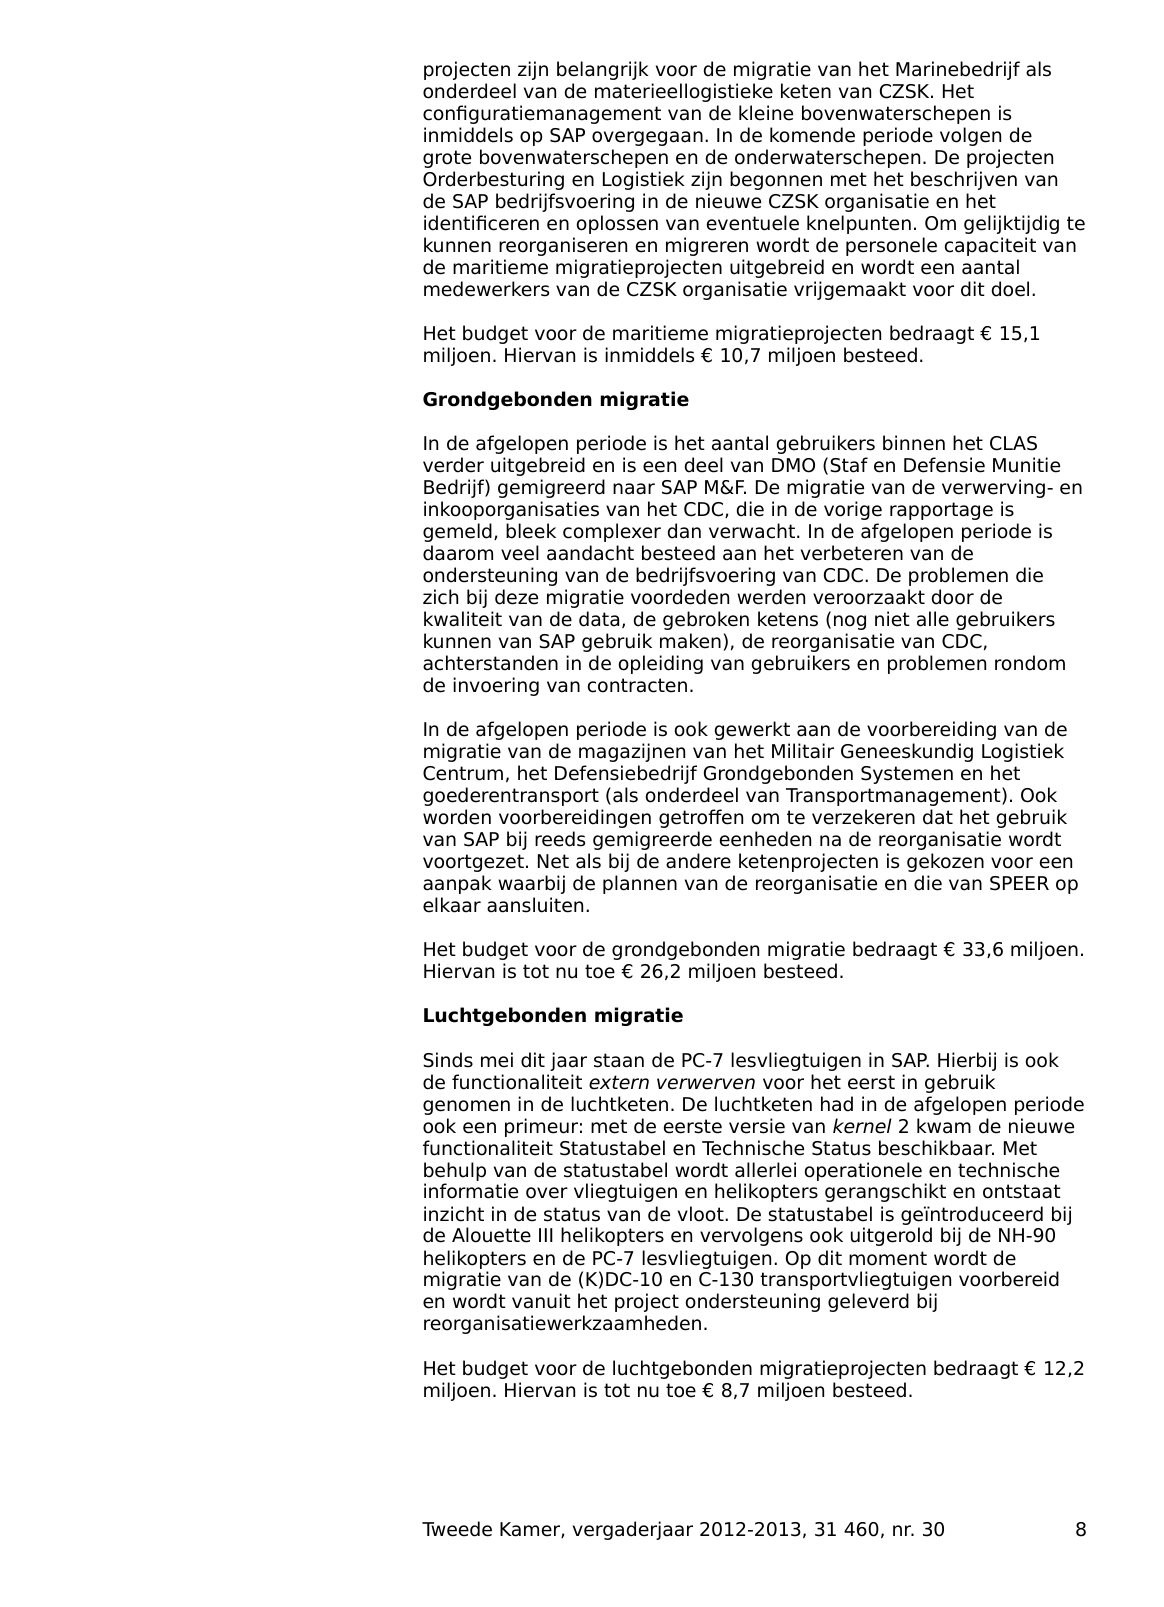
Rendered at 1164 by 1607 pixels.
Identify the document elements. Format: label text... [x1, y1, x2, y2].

text In de afgelopen periode is ook gewerkt aan de voorbereiding van de migratie van de magazijnen van het Militair Geneeskundig Logistiek Centrum, het Defensiebedrijf Grondgebonden Systemen en het goederentransport (als onderdeel van Transportmanagement). Ook worden voorbereidingen getroffen om te verzekeren dat het gebruik van SAP bij reeds gemigreerde eenheden na de reorganisatie wordt voortgezet. Net als bij de andere ketenprojecten is gekozen voor een aanpak waarbij de plannen van de reorganisatie en die van SPEER op elkaar aansluiten. [422, 719, 1087, 917]
subtitle Grondgebonden migratie [422, 389, 1087, 411]
text Het budget voor de luchtgebonden migratieprojecten bedraagt € 12,2 miljoen. Hiervan is tot nu toe € 8,7 miljoen besteed. [422, 1357, 1087, 1401]
text Het budget voor de grondgebonden migratie bedraagt € 33,6 miljoen. Hiervan is tot nu toe € 26,2 miljoen besteed. [422, 939, 1087, 983]
text In de afgelopen periode is het aantal gebruikers binnen het CLAS verder uitgebreid en is een deel van DMO (Staf en Defensie Munitie Bedrijf) gemigreerd naar SAP M&F. De migratie van de verwerving- en inkooporganisaties van het CDC, die in de vorige rapportage is gemeld, bleek complexer dan verwacht. In de afgelopen periode is daarom veel aandacht besteed aan het verbeteren van de ondersteuning van de bedrijfsvoering van CDC. De problemen die zich bij deze migratie voordeden werden veroorzaakt door de kwaliteit van de data, de gebroken ketens (nog niet alle gebruikers kunnen van SAP gebruik maken), de reorganisatie van CDC, achterstanden in de opleiding van gebruikers en problemen rondom de invoering van contracten. [422, 433, 1087, 697]
text Sinds mei dit jaar staan de PC-7 lesvliegtuigen in SAP. Hierbij is ook de functionaliteit extern verwerven voor het eerst in gebruik genomen in de luchtketen. De luchtketen had in de afgelopen periode ook een primeur: met de eerste versie van kernel 2 kwam de nieuwe functionaliteit Statustabel en Technische Status beschikbaar. Met behulp van de statustabel wordt allerlei operationele en technische informatie over vliegtuigen en helikopters gerangschikt en ontstaat inzicht in de status van de vloot. De statustabel is geïntroduceerd bij de Alouette III helikopters en vervolgens ook uitgerold bij de NH-90 helikopters en de PC-7 lesvliegtuigen. Op dit moment wordt de migratie van de (K)DC-10 en C-130 transportvliegtuigen voorbereid en wordt vanuit het project ondersteuning geleverd bij reorganisatiewerkzaamheden. [422, 1049, 1087, 1335]
text projecten zijn belangrijk voor de migratie van het Marinebedrijf als onderdeel van de materieellogistieke keten van CZSK. Het configuratiemanagement van de kleine bovenwaterschepen is inmiddels op SAP overgegaan. In de komende periode volgen de grote bovenwaterschepen en de onderwaterschepen. De projecten Orderbesturing en Logistiek zijn begonnen met het beschrijven van de SAP bedrijfsvoering in de nieuwe CZSK organisatie en het identificeren en oplossen van eventuele knelpunten. Om gelijktijdig te kunnen reorganiseren en migreren wordt de personele capaciteit van de maritieme migratieprojecten uitgebreid en wordt een aantal medewerkers van de CZSK organisatie vrijgemaakt voor dit doel. [422, 59, 1087, 301]
subtitle Luchtgebonden migratie [422, 1005, 1087, 1027]
text Het budget voor de maritieme migratieprojecten bedraagt € 15,1 miljoen. Hiervan is inmiddels € 10,7 miljoen besteed. [422, 323, 1087, 367]
